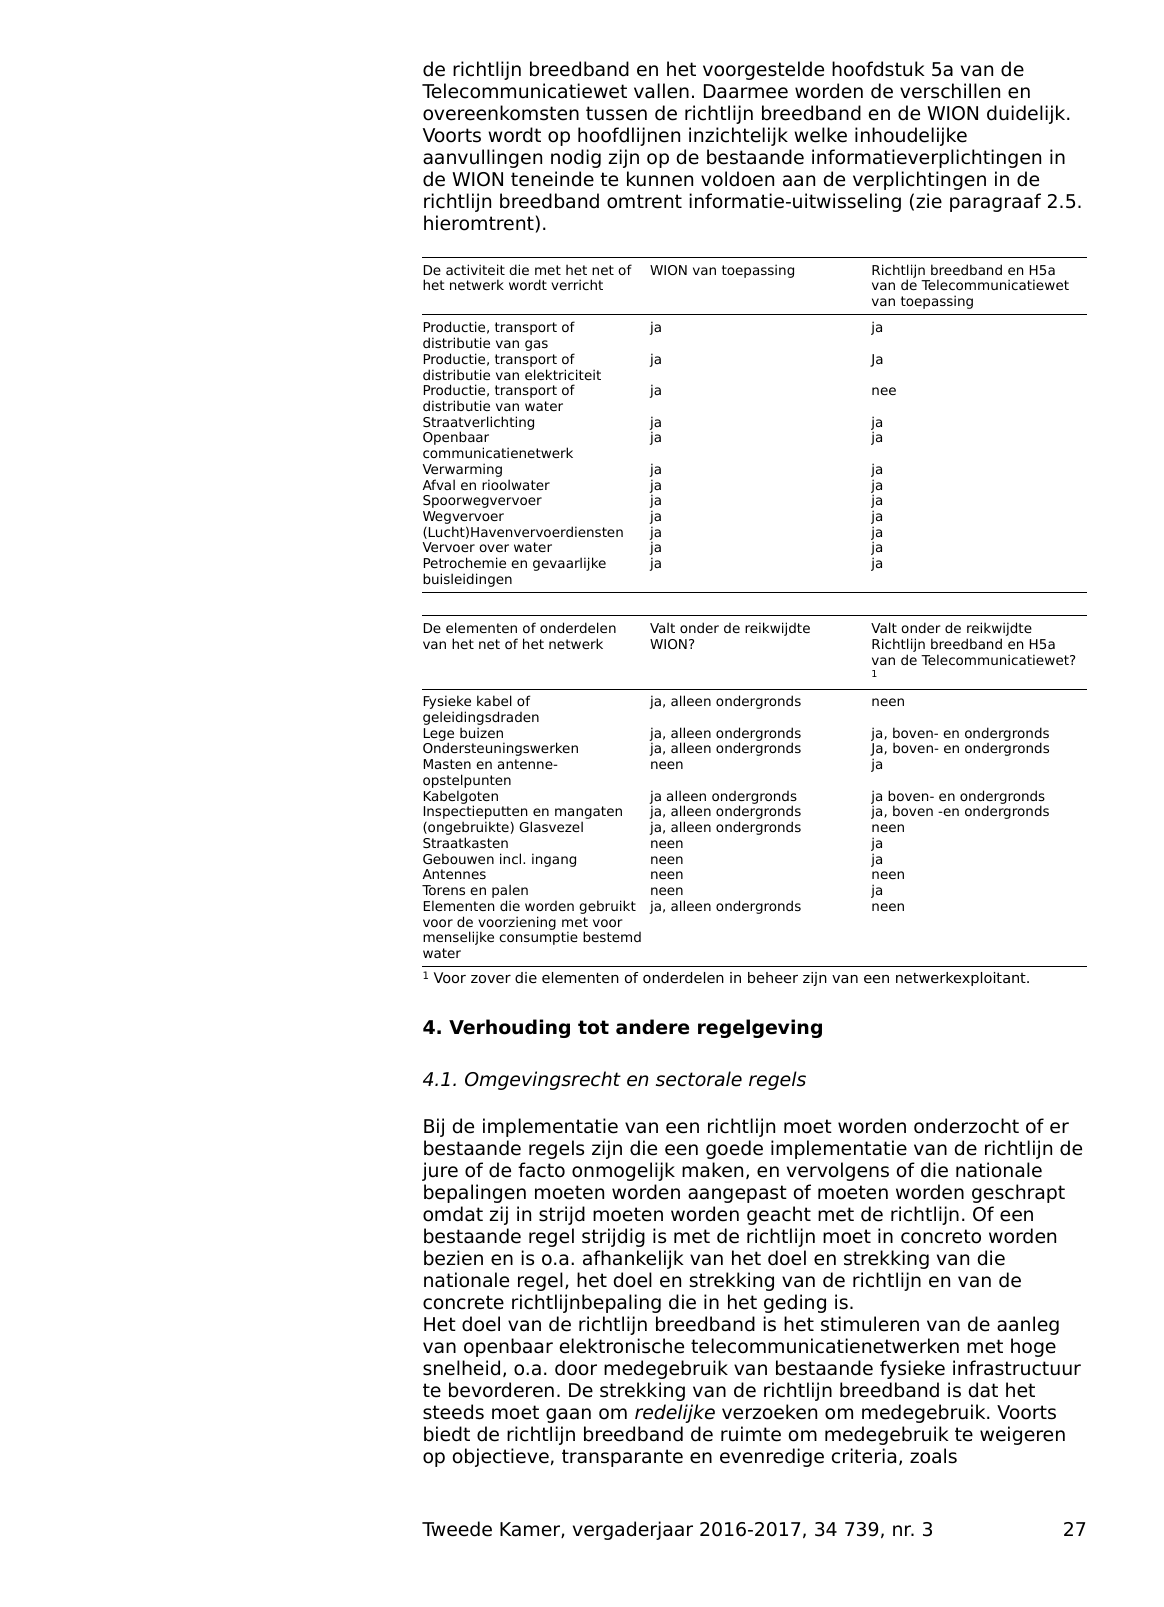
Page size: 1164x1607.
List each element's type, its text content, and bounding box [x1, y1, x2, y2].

table_cell ja, boven -en ondergronds [865, 804, 1087, 820]
table_header De activiteit die met het net of het netwerk wordt verricht [422, 258, 644, 314]
table_cell Straatkasten [422, 836, 644, 851]
table_cell Productie, transport of distributie van gas [422, 315, 644, 352]
table_cell (Lucht)Havenvervoerdiensten [422, 525, 644, 540]
table_cell ja, boven- en ondergronds [865, 726, 1087, 741]
table_cell Productie, transport of distributie van elektriciteit [422, 352, 644, 383]
table_cell ja [865, 757, 1087, 788]
table_cell Torens en palen [422, 883, 644, 899]
table_cell Productie, transport of distributie van water [422, 383, 644, 414]
table_cell ja [865, 509, 1087, 524]
table_cell ja [644, 352, 865, 383]
table_cell ja, alleen ondergronds [644, 690, 865, 726]
table_cell Vervoer over water [422, 540, 644, 556]
table_cell ja [865, 493, 1087, 509]
text Het doel van de richtlijn breedband is het stimuleren van de aanleg van openbaar elektronische telecommunicatienetwerken met hoge snelheid, o.a. door medegebruik van bestaande fysieke infrastructuur te bevorderen. De strekking van de richtlijn breedband is dat het steeds moet gaan om redelijke verzoeken om medegebruik. Voorts biedt de richtlijn breedband de ruimte om medegebruik te weigeren op objectieve, transparante en evenredige criteria, zoals [422, 1314, 1087, 1468]
table_cell Ja, boven- en ondergronds [865, 741, 1087, 757]
table_header De elementen of onderdelen van het net of het netwerk [422, 616, 644, 688]
table_header Valt onder de reikwijdte WION? [644, 616, 865, 688]
table_cell neen [644, 867, 865, 883]
table_cell ja [865, 478, 1087, 493]
table_cell neen [865, 867, 1087, 883]
table_cell ja [644, 383, 865, 414]
table_cell ja [644, 315, 865, 352]
table_cell ja, alleen ondergronds [644, 741, 865, 757]
text Bij de implementatie van een richtlijn moet worden onderzocht of er bestaande regels zijn die een goede implementatie van de richtlijn de jure of de facto onmogelijk maken, en vervolgens of die nationale bepalingen moeten worden aangepast of moeten worden geschrapt omdat zij in strijd moeten worden geacht met de richtlijn. Of een bestaande regel strijdig is met de richtlijn moet in concreto worden bezien en is o.a. afhankelijk van het doel en strekking van die nationale regel, het doel en strekking van de richtlijn en van de concrete richtlijnbepaling die in het geding is. [422, 1116, 1087, 1314]
table_cell ja [644, 525, 865, 540]
table_cell ja [644, 556, 865, 592]
table_cell ja [865, 415, 1087, 430]
subtitle 4.1. Omgevingsrecht en sectorale regels [422, 1069, 1087, 1091]
table_cell ja [865, 462, 1087, 477]
table_cell Fysieke kabel of geleidingsdraden [422, 690, 644, 726]
table_cell Straatverlichting [422, 415, 644, 430]
table_cell Antennes [422, 867, 644, 883]
table_cell ja [865, 430, 1087, 462]
table_cell ja [865, 525, 1087, 540]
table_cell ja [865, 315, 1087, 352]
table_cell neen [644, 883, 865, 899]
table_cell ja [644, 415, 865, 430]
table_cell Elementen die worden gebruikt voor de voorziening met voor menselijke consumptie bestemd water [422, 899, 644, 966]
table_cell ja [644, 493, 865, 509]
table_cell ja [865, 836, 1087, 851]
table_cell neen [644, 836, 865, 851]
table_cell Spoorwegvervoer [422, 493, 644, 509]
table_cell ja [644, 462, 865, 477]
text de richtlijn breedband en het voorgestelde hoofdstuk 5a van de Telecommunicatiewet vallen. Daarmee worden de verschillen en overeenkomsten tussen de richtlijn breedband en de WION duidelijk. Voorts wordt op hoofdlijnen inzichtelijk welke inhoudelijke aanvullingen nodig zijn op de bestaande informatieverplichtingen in de WION teneinde te kunnen voldoen aan de verplichtingen in de richtlijn breedband omtrent informatie-uitwisseling (zie paragraaf 2.5. hieromtrent). [422, 59, 1087, 235]
table_cell ja boven- en ondergronds [865, 789, 1087, 804]
table_cell Lege buizen [422, 726, 644, 741]
table_cell ja [644, 509, 865, 524]
table_cell ja [865, 851, 1087, 867]
table_cell ja alleen ondergronds [644, 789, 865, 804]
table_cell Verwarming [422, 462, 644, 477]
table_cell neen [865, 690, 1087, 726]
table_cell Openbaar communicatienetwerk [422, 430, 644, 462]
table_cell Masten en antenne-opstelpunten [422, 757, 644, 788]
table_header Richtlijn breedband en H5a van de Telecommunicatiewet van toepassing [865, 258, 1087, 314]
table_cell neen [644, 851, 865, 867]
table_cell neen [644, 757, 865, 788]
table_cell neen [865, 899, 1087, 966]
table_cell nee [865, 383, 1087, 414]
table_header WION van toepassing [644, 258, 865, 314]
table_cell Wegvervoer [422, 509, 644, 524]
table_header Valt onder de reikwijdte Richtlijn breedband en H5a van de Telecommunicatiewet?1 [865, 616, 1087, 688]
table_cell Kabelgoten [422, 789, 644, 804]
table_cell ja, alleen ondergronds [644, 899, 865, 966]
table_cell Ondersteuningswerken [422, 741, 644, 757]
table_cell ja, alleen ondergronds [644, 804, 865, 820]
table_cell ja [644, 478, 865, 493]
subtitle 4. Verhouding tot andere regelgeving [422, 1017, 1087, 1039]
table_cell ja [865, 883, 1087, 899]
table_cell (ongebruikte) Glasvezel [422, 820, 644, 836]
table_cell Afval en rioolwater [422, 478, 644, 493]
table_cell ja, alleen ondergronds [644, 820, 865, 836]
table_cell neen [865, 820, 1087, 836]
table_cell ja [644, 540, 865, 556]
table_cell Ja [865, 352, 1087, 383]
table_cell ja [644, 430, 865, 462]
table_cell ja, alleen ondergronds [644, 726, 865, 741]
table_cell Gebouwen incl. ingang [422, 851, 644, 867]
table_cell ja [865, 540, 1087, 556]
table_cell 1 Voor zover die elementen of onderdelen in beheer zijn van een netwerkexploitant. [422, 967, 1087, 987]
table_cell Petrochemie en gevaarlijke buisleidingen [422, 556, 644, 592]
table_cell Inspectieputten en mangaten [422, 804, 644, 820]
table_cell ja [865, 556, 1087, 592]
